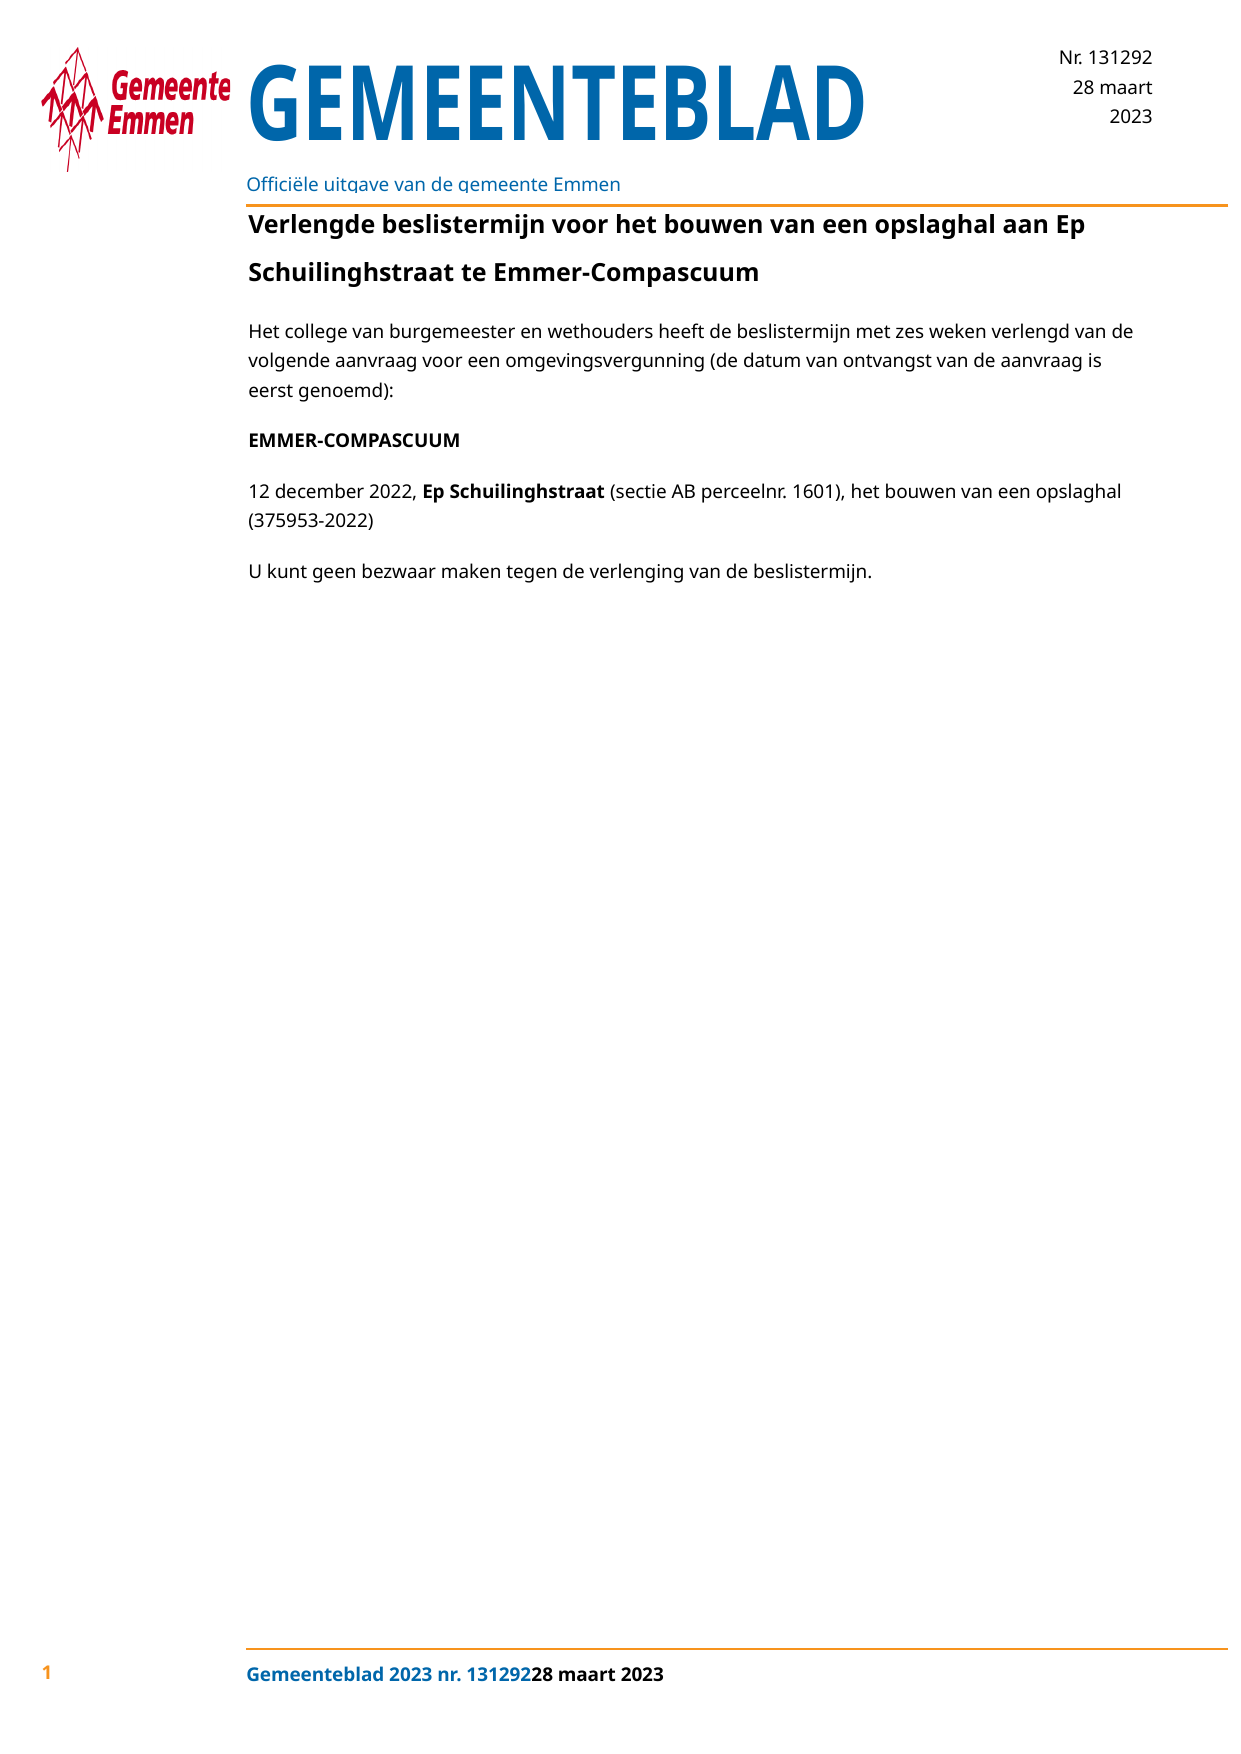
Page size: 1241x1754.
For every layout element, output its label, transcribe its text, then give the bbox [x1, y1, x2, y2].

text Verlengde beslistermijn voor het bouwen van een opslaghal aan Ep Schuilinghstraat te Emmer-Compascuum [248, 207, 1152, 288]
text U kunt geen bezwaar maken tegen de verlenging van de beslistermijn. [248, 558, 1152, 584]
picture [41, 47, 231, 172]
text 12 december 2022, Ep Schuilinghstraat (sectie AB perceelnr. 1601), het bouwen van een opslaghal (375953-2022) [248, 478, 1152, 533]
text EMMER-COMPASCUUM [248, 427, 1152, 453]
text Het college van burgemeester en wethouders heeft de beslistermijn met zes weken verlengd van de volgende aanvraag voor een omgevingsvergunning (de datum van ontvangst van de aanvraag is eerst genoemd): [248, 318, 1152, 403]
